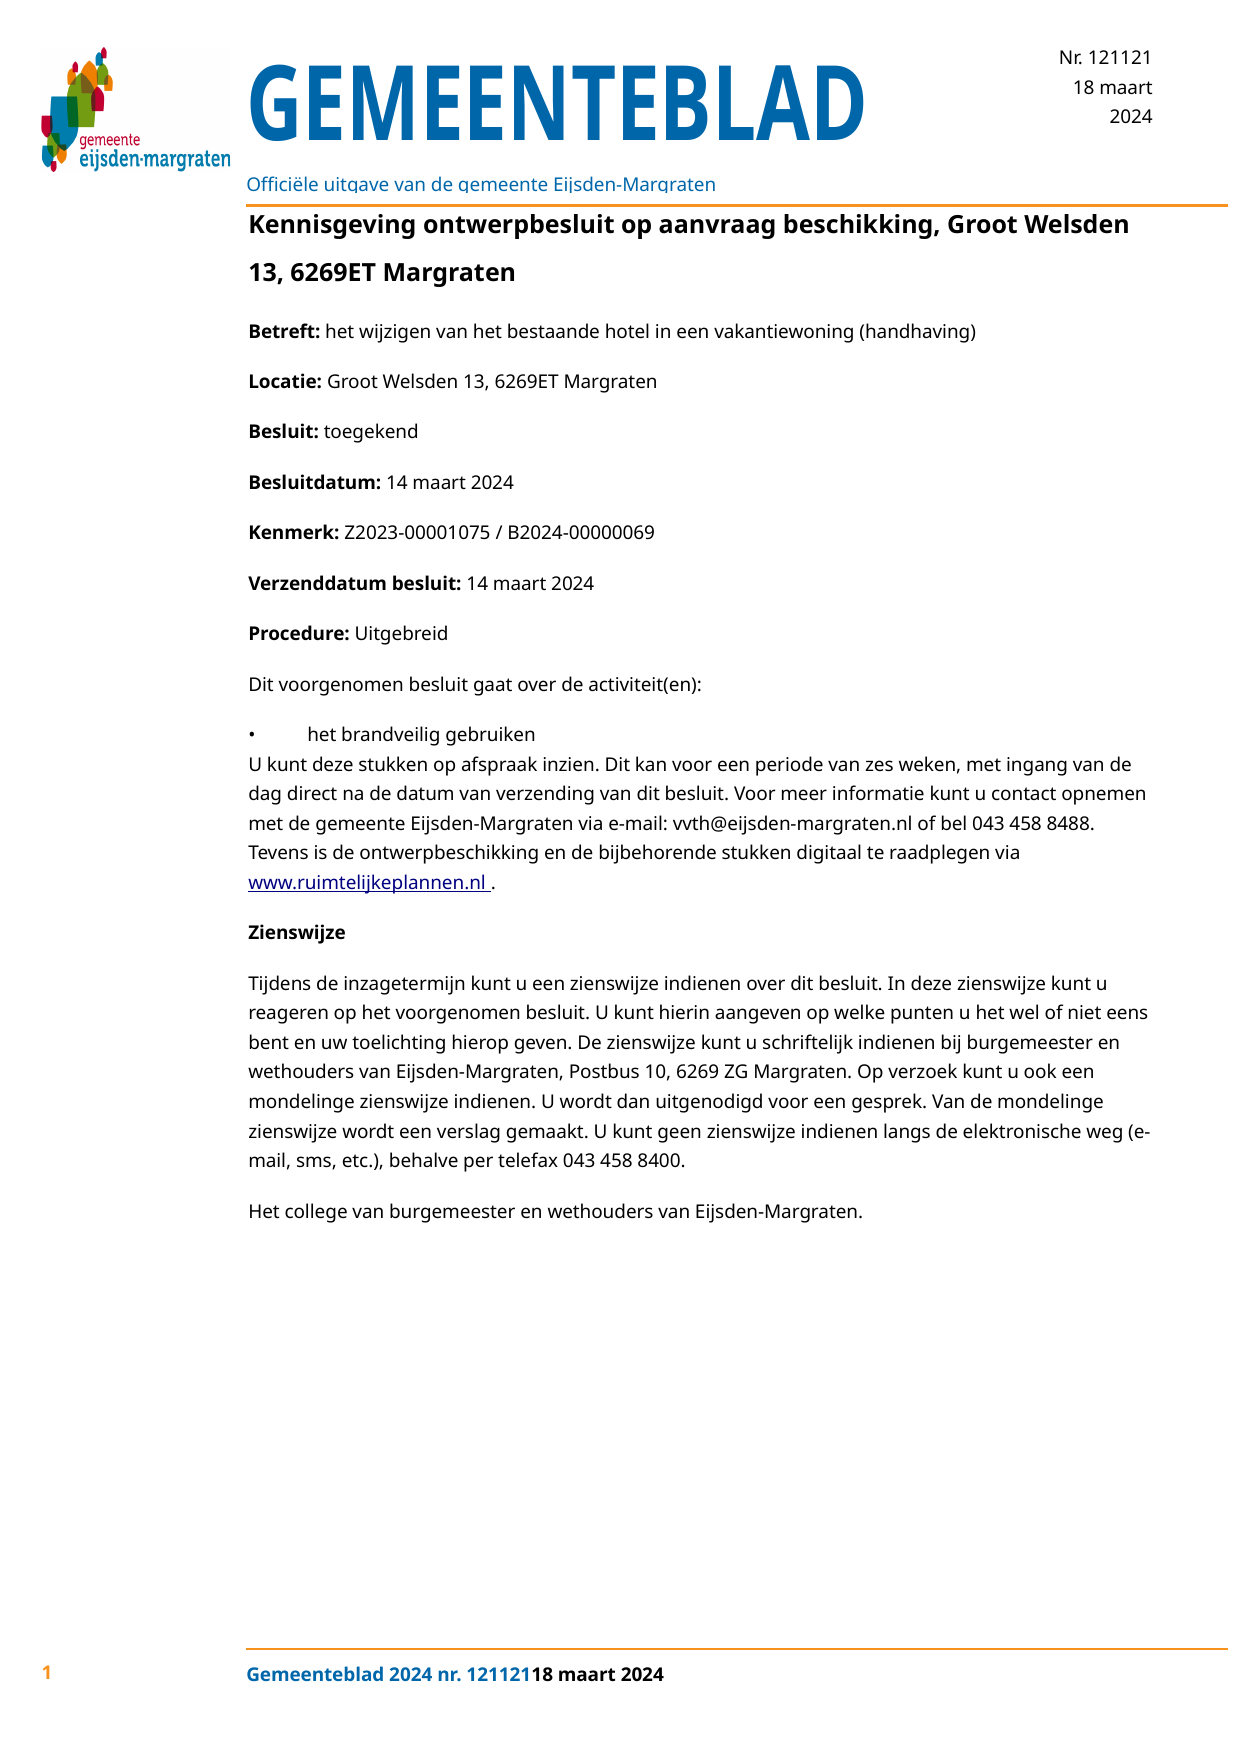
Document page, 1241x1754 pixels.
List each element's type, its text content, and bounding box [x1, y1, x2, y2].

text Tijdens de inzagetermijn kunt u een zienswijze indienen over dit besluit. In deze zienswijze kunt u reageren op het voorgenomen besluit. U kunt hierin aangeven op welke punten u het wel of niet eens bent en uw toelichting hierop geven. De zienswijze kunt u schriftelijk indienen bij burgemeester en wethouders van Eijsden-Margraten, Postbus 10, 6269 ZG Margraten. Op verzoek kunt u ook een mondelinge zienswijze indienen. U wordt dan uitgenodigd voor een gesprek. Van de mondelinge zienswijze wordt een verslag gemaakt. U kunt geen zienswijze indienen langs de elektronische weg (e-mail, sms, etc.), behalve per telefax 043 458 8400. [248, 970, 1152, 1173]
text Besluit: toegekend [248, 419, 1152, 444]
text Het college van burgemeester en wethouders van Eijsden-Margraten. [248, 1198, 1152, 1224]
text Locatie: Groot Welsden 13, 6269ET Margraten [248, 368, 1152, 394]
text Kenmerk: Z2023-00001075 / B2024-00000069 [248, 519, 1152, 545]
text Besluitdatum: 14 maart 2024 [248, 469, 1152, 495]
text Verzenddatum besluit: 14 maart 2024 [248, 570, 1152, 596]
text Betreft: het wijzigen van het bestaande hotel in een vakantiewoning (handhaving) [248, 318, 1152, 344]
text Zienswijze [248, 919, 1152, 945]
text Dit voorgenomen besluit gaat over de activiteit(en): [248, 671, 1152, 697]
text U kunt deze stukken op afspraak inzien. Dit kan voor een periode van zes weken, met ingang van de dag direct na de datum van verzending van dit besluit. Voor meer informatie kunt u contact opnemen met de gemeente Eijsden-Margraten via e-mail: vvth@eijsden-margraten.nl of bel 043 458 8488. Tevens is de ontwerpbeschikking en de bijbehorende stukken digitaal te raadplegen via www.ruimtelijkeplannen.nl . [248, 751, 1152, 895]
picture [41, 47, 231, 172]
list het brandveilig gebruiken [248, 721, 1152, 747]
text Procedure: Uitgebreid [248, 620, 1152, 646]
text Kennisgeving ontwerpbesluit op aanvraag beschikking, Groot Welsden 13, 6269ET Margraten [248, 207, 1152, 288]
